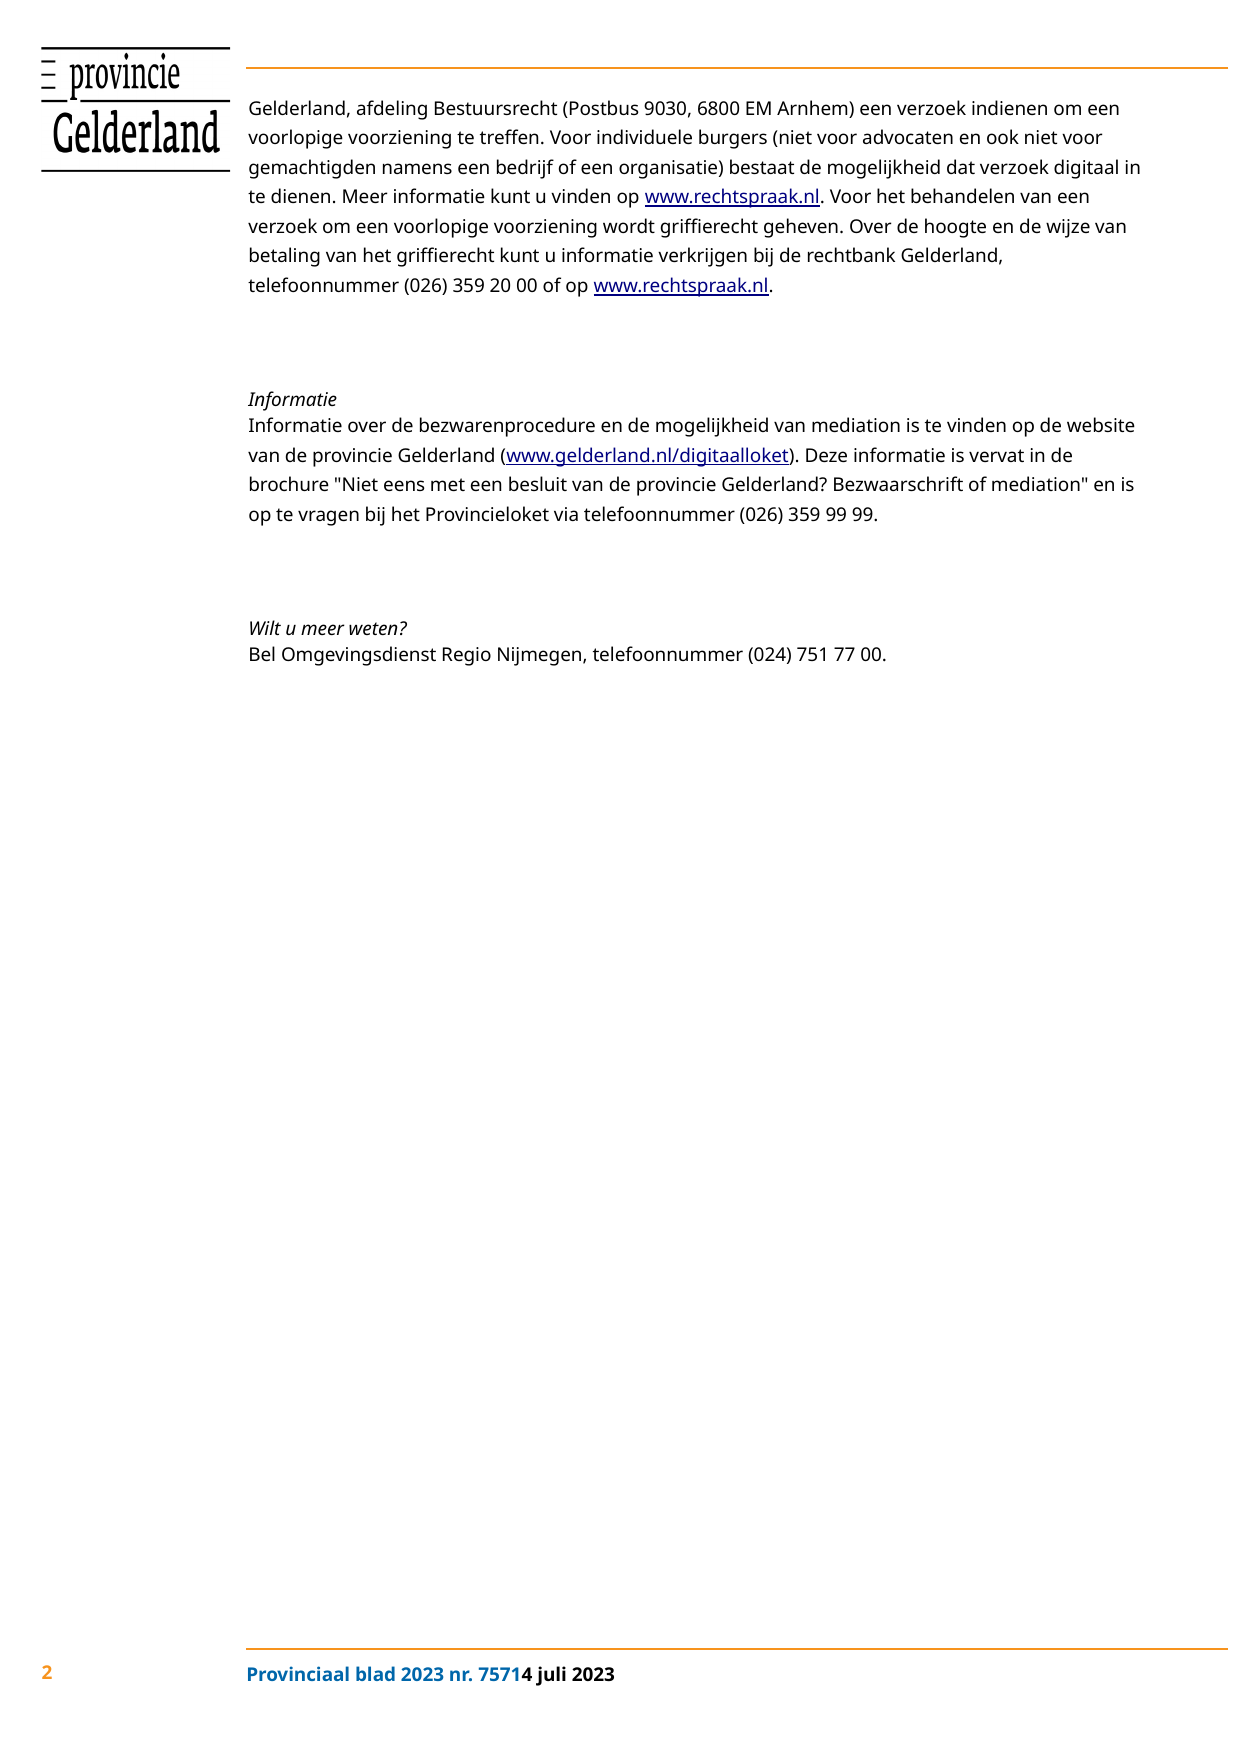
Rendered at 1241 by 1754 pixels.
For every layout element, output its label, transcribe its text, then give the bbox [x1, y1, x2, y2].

text Wilt u meer weten? [248, 616, 1152, 641]
text Gelderland, afdeling Bestuursrecht (Postbus 9030, 6800 EM Arnhem) een verzoek indienen om een voorlopige voorziening te treffen. Voor individuele burgers (niet voor advocaten en ook niet voor gemachtigden namens een bedrijf of een organisatie) bestaat de mogelijkheid dat verzoek digitaal in te dienen. Meer informatie kunt u vinden op www.rechtspraak.nl. Voor het behandelen van een verzoek om een voorlopige voorziening wordt griffierecht geheven. Over de hoogte en de wijze van betaling van het griffierecht kunt u informatie verkrijgen bij de rechtbank Gelderland, telefoonnummer (026) 359 20 00 of op www.rechtspraak.nl. [248, 95, 1152, 298]
text Bel Omgevingsdienst Regio Nijmegen, telefoonnummer (024) 751 77 00. [248, 641, 1152, 667]
picture [41, 47, 231, 172]
text Informatie [248, 387, 1152, 412]
text Informatie over de bezwarenprocedure en de mogelijkheid van mediation is te vinden op de website van de provincie Gelderland (www.gelderland.nl/digitaalloket). Deze informatie is vervat in de brochure "Niet eens met een besluit van de provincie Gelderland? Bezwaarschrift of mediation" en is op te vragen bij het Provincieloket via telefoonnummer (026) 359 99 99. [248, 412, 1152, 527]
